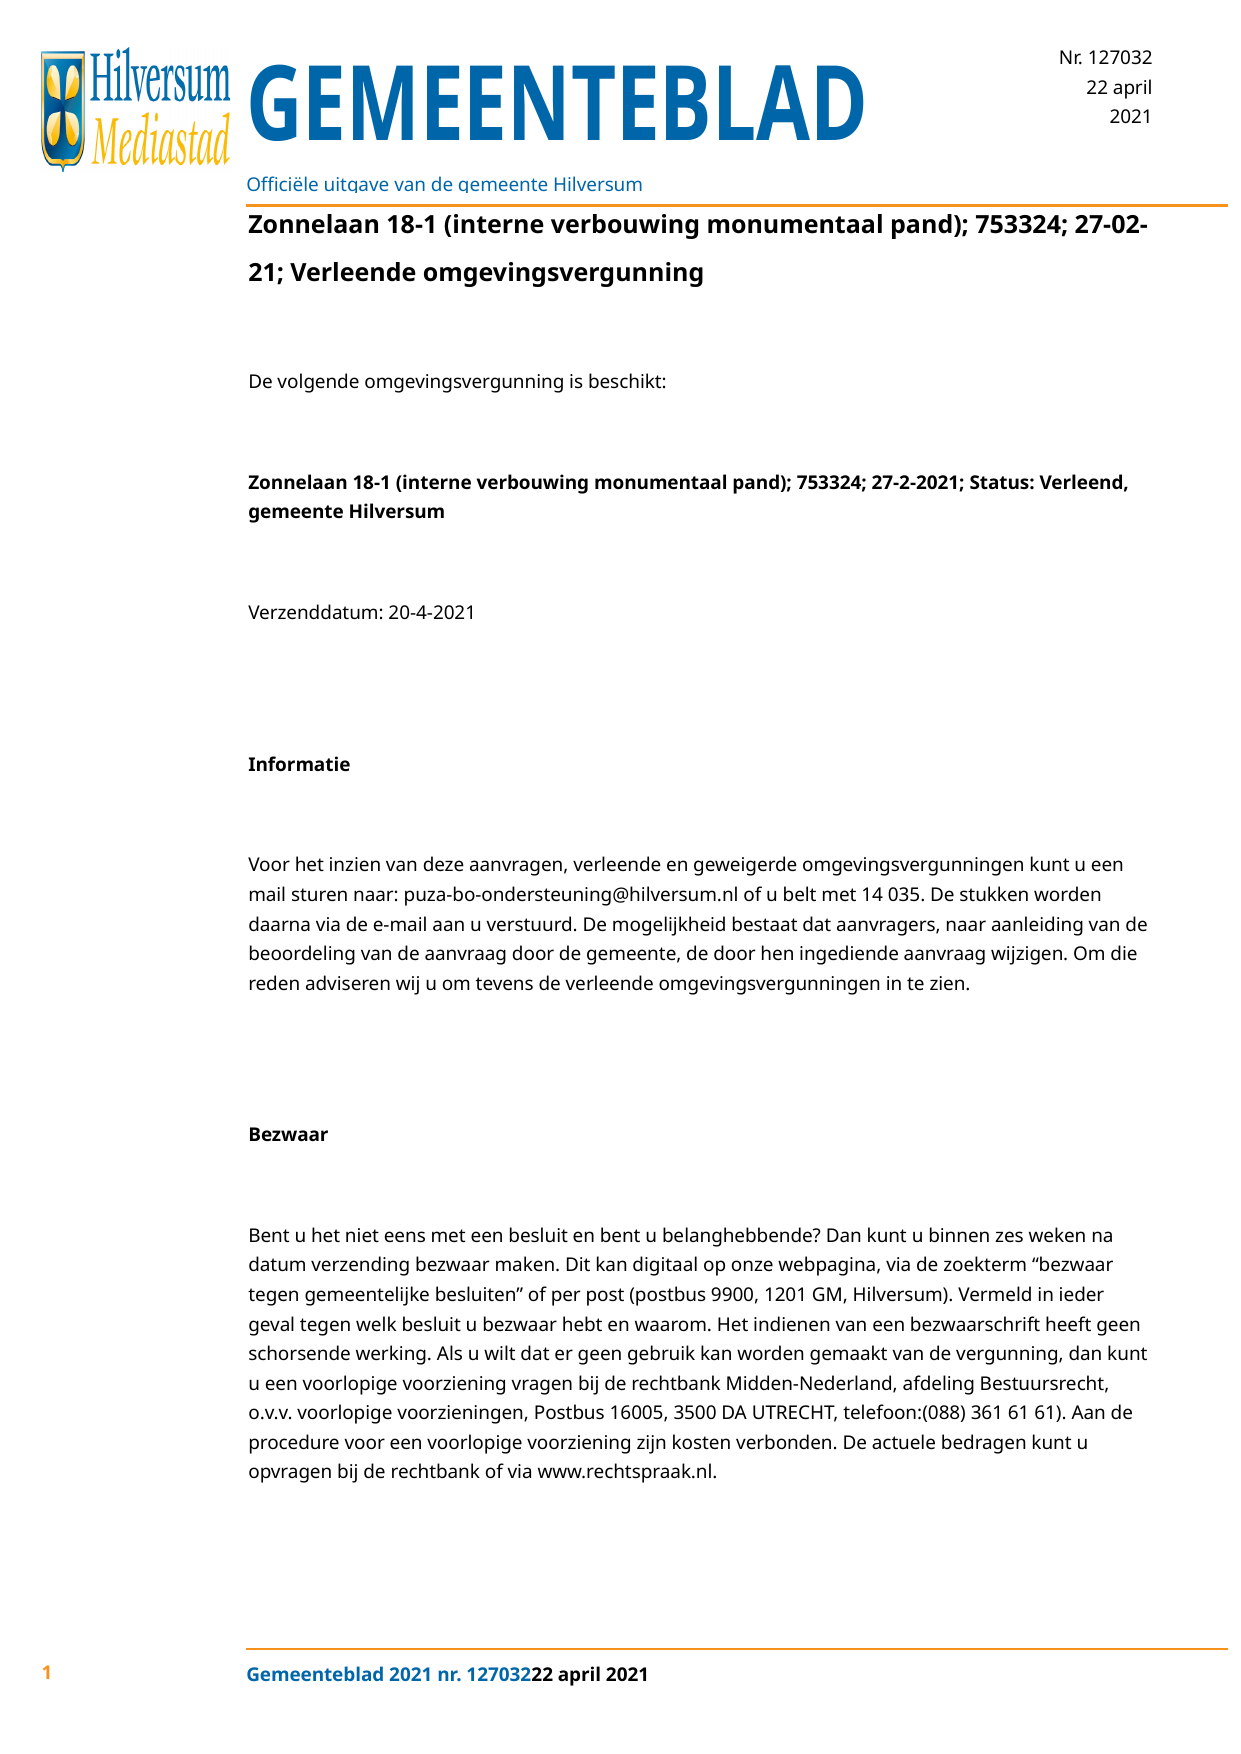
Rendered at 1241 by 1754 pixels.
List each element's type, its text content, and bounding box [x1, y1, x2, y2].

text Bent u het niet eens met een besluit en bent u belanghebbende? Dan kunt u binnen zes weken na datum verzending bezwaar maken. Dit kan digitaal op onze webpagina, via de zoekterm “bezwaar tegen gemeentelijke besluiten” of per post (postbus 9900, 1201 GM, Hilversum). Vermeld in ieder geval tegen welk besluit u bezwaar hebt en waarom. Het indienen van een bezwaarschrift heeft geen schorsende werking. Als u wilt dat er geen gebruik kan worden gemaakt van de vergunning, dan kunt u een voorlopige voorziening vragen bij de rechtbank Midden-Nederland, afdeling Bestuursrecht, o.v.v. voorlopige voorzieningen, Postbus 16005, 3500 DA UTRECHT, telefoon:(088) 361 61 61). Aan de procedure voor een voorlopige voorziening zijn kosten verbonden. De actuele bedragen kunt u opvragen bij de rechtbank of via www.rechtspraak.nl. [248, 1222, 1152, 1484]
text Bezwaar [248, 1121, 1152, 1147]
text Zonnelaan 18-1 (interne verbouwing monumentaal pand); 753324; 27-02-21; Verleende omgevingsvergunning [248, 207, 1152, 288]
text Verzenddatum: 20-4-2021 [248, 599, 1152, 625]
picture [41, 47, 231, 172]
text De volgende omgevingsvergunning is beschikt: [248, 368, 1152, 394]
text Voor het inzien van deze aanvragen, verleende en geweigerde omgevingsvergunningen kunt u een mail sturen naar: puza-bo-ondersteuning@hilversum.nl of u belt met 14 035. De stukken worden daarna via de e-mail aan u verstuurd. De mogelijkheid bestaat dat aanvragers, naar aanleiding van de beoordeling van de aanvraag door de gemeente, de door hen ingediende aanvraag wijzigen. Om die reden adviseren wij u om tevens de verleende omgevingsvergunningen in te zien. [248, 852, 1152, 996]
text Informatie [248, 751, 1152, 777]
text Zonnelaan 18-1 (interne verbouwing monumentaal pand); 753324; 27-2-2021; Status: Verleend, gemeente Hilversum [248, 469, 1152, 524]
